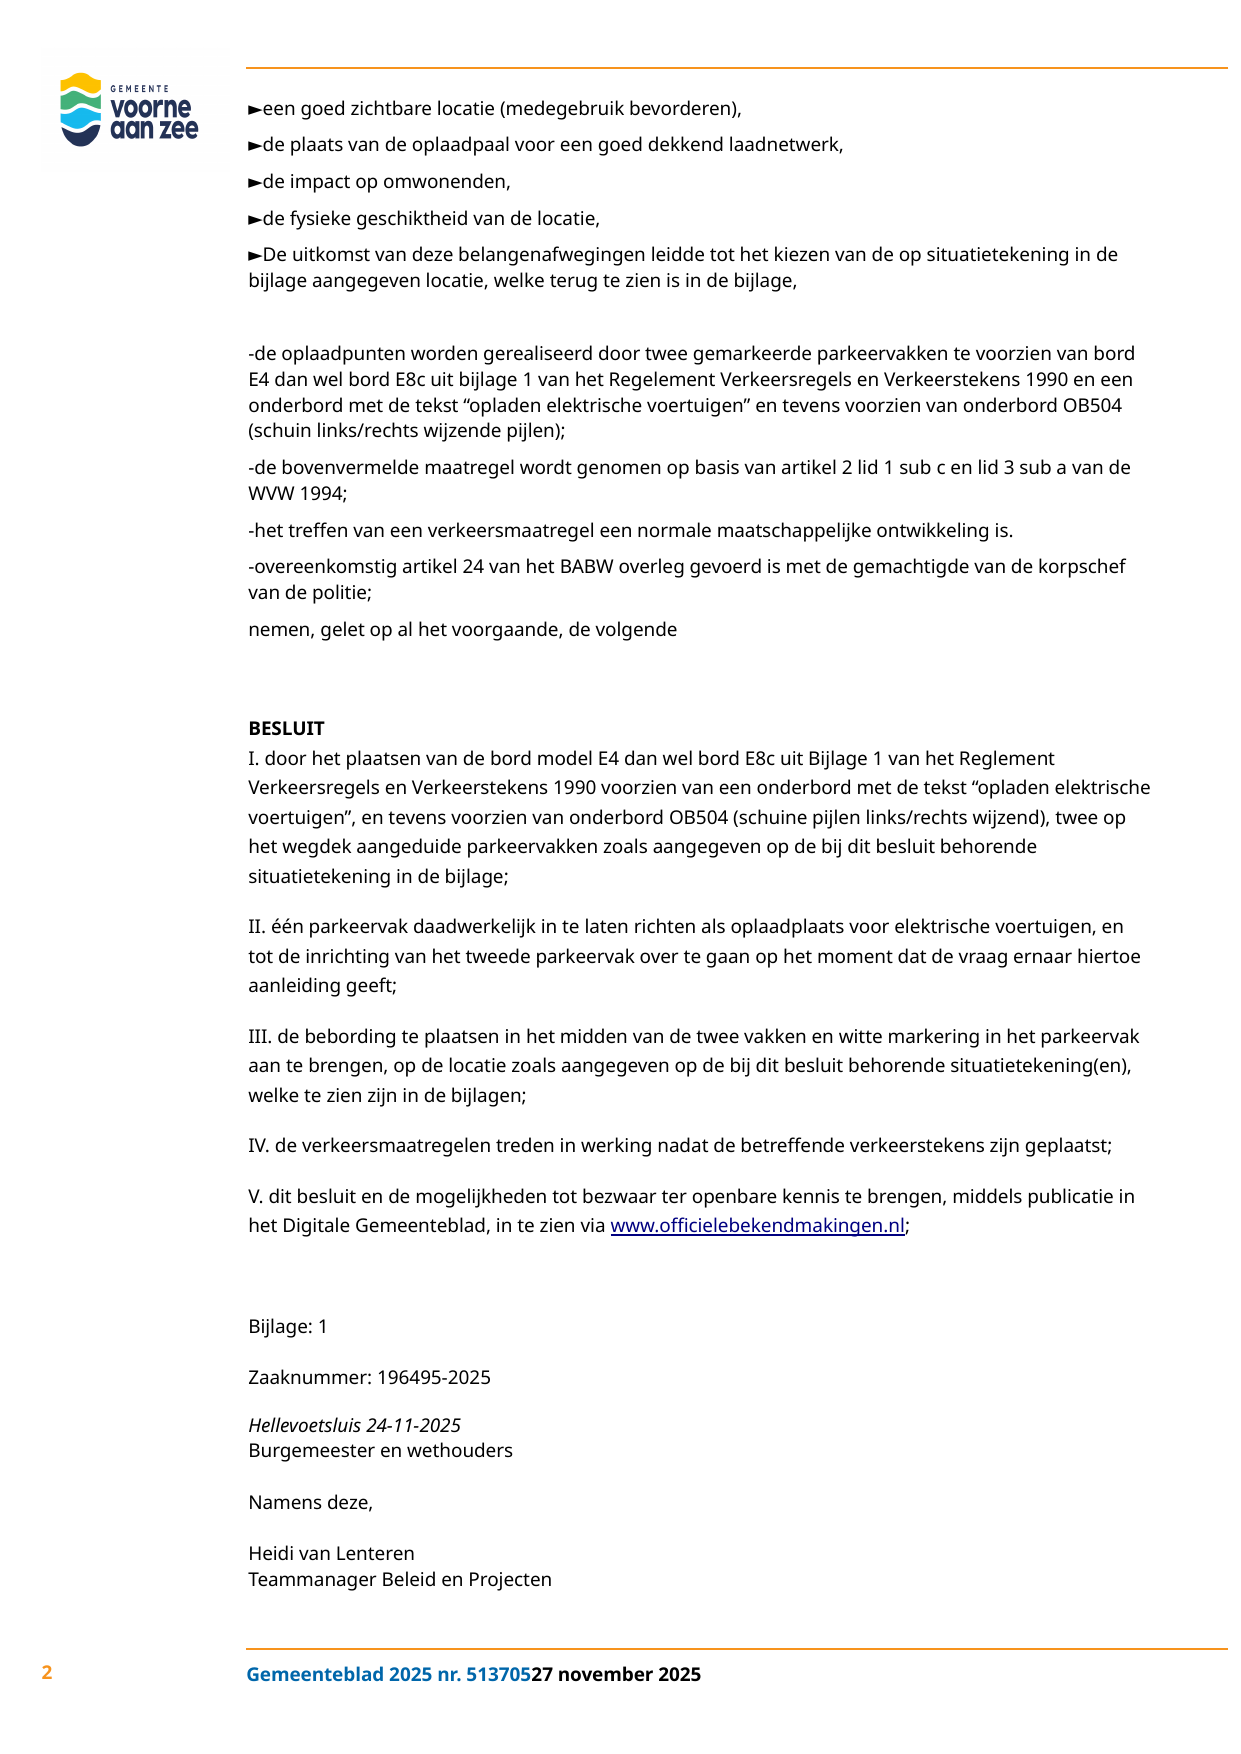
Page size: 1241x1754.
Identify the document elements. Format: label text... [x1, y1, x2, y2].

text ►De uitkomst van deze belangenafwegingen leidde tot het kiezen van de op situatietekening in de bijlage aangegeven locatie, welke terug te zien is in de bijlage, [248, 241, 1152, 293]
text -het treffen van een verkeersmaatregel een normale maatschappelijke ontwikkeling is. [248, 517, 1152, 542]
text Heidi van Lenteren [248, 1540, 1152, 1566]
text IV. de verkeersmaatregelen treden in werking nadat de betreffende verkeerstekens zijn geplaatst; [248, 1133, 1152, 1158]
text II. één parkeervak daadwerkelijk in te laten richten als oplaadplaats voor elektrische voertuigen, en tot de inrichting van het tweede parkeervak over te gaan op het moment dat de vraag ernaar hiertoe aanleiding geeft; [248, 913, 1152, 998]
text Namens deze, [248, 1489, 1152, 1515]
picture [41, 47, 231, 172]
text BESLUIT [248, 715, 1152, 741]
text nemen, gelet op al het voorgaande, de volgende [248, 616, 1152, 642]
text ►een goed zichtbare locatie (medegebruik bevorderen), [248, 95, 1152, 121]
text ►de impact op omwonenden, [248, 168, 1152, 194]
text Bijlage: 1 [248, 1313, 1152, 1339]
text I. door het plaatsen van de bord model E4 dan wel bord E8c uit Bijlage 1 van het Reglement Verkeersregels en Verkeerstekens 1990 voorzien van een onderbord met de tekst “opladen elektrische voertuigen”, en tevens voorzien van onderbord OB504 (schuine pijlen links/rechts wijzend), twee op het wegdek aangeduide parkeervakken zoals aangegeven op de bij dit besluit behorende situatietekening in de bijlage; [248, 745, 1152, 889]
text Hellevoetsluis 24-11-2025 [248, 1412, 1152, 1437]
text ►de plaats van de oplaadpaal voor een goed dekkend laadnetwerk, [248, 131, 1152, 157]
text Burgemeester en wethouders [248, 1437, 1152, 1463]
text Zaaknummer: 196495-2025 [248, 1364, 1152, 1390]
text -overeenkomstig artikel 24 van het BABW overleg gevoerd is met de gemachtigde van de korpschef van de politie; [248, 553, 1152, 605]
text Teammanager Beleid en Projecten [248, 1566, 1152, 1592]
text -de oplaadpunten worden gerealiseerd door twee gemarkeerde parkeervakken te voorzien van bord E4 dan wel bord E8c uit bijlage 1 van het Regelement Verkeersregels en Verkeerstekens 1990 en een onderbord met de tekst “opladen elektrische voertuigen” en tevens voorzien van onderbord OB504 (schuin links/rechts wijzende pijlen); [248, 341, 1152, 443]
text III. de bebording te plaatsen in het midden van de twee vakken en witte markering in het parkeervak aan te brengen, op de locatie zoals aangegeven op de bij dit besluit behorende situatietekening(en), welke te zien zijn in de bijlagen; [248, 1023, 1152, 1108]
text -de bovenvermelde maatregel wordt genomen op basis van artikel 2 lid 1 sub c en lid 3 sub a van de WVW 1994; [248, 454, 1152, 506]
text ►de fysieke geschiktheid van de locatie, [248, 205, 1152, 231]
text V. dit besluit en de mogelijkheden tot bezwaar ter openbare kennis te brengen, middels publicatie in het Digitale Gemeenteblad, in te zien via www.officielebekendmakingen.nl; [248, 1183, 1152, 1238]
